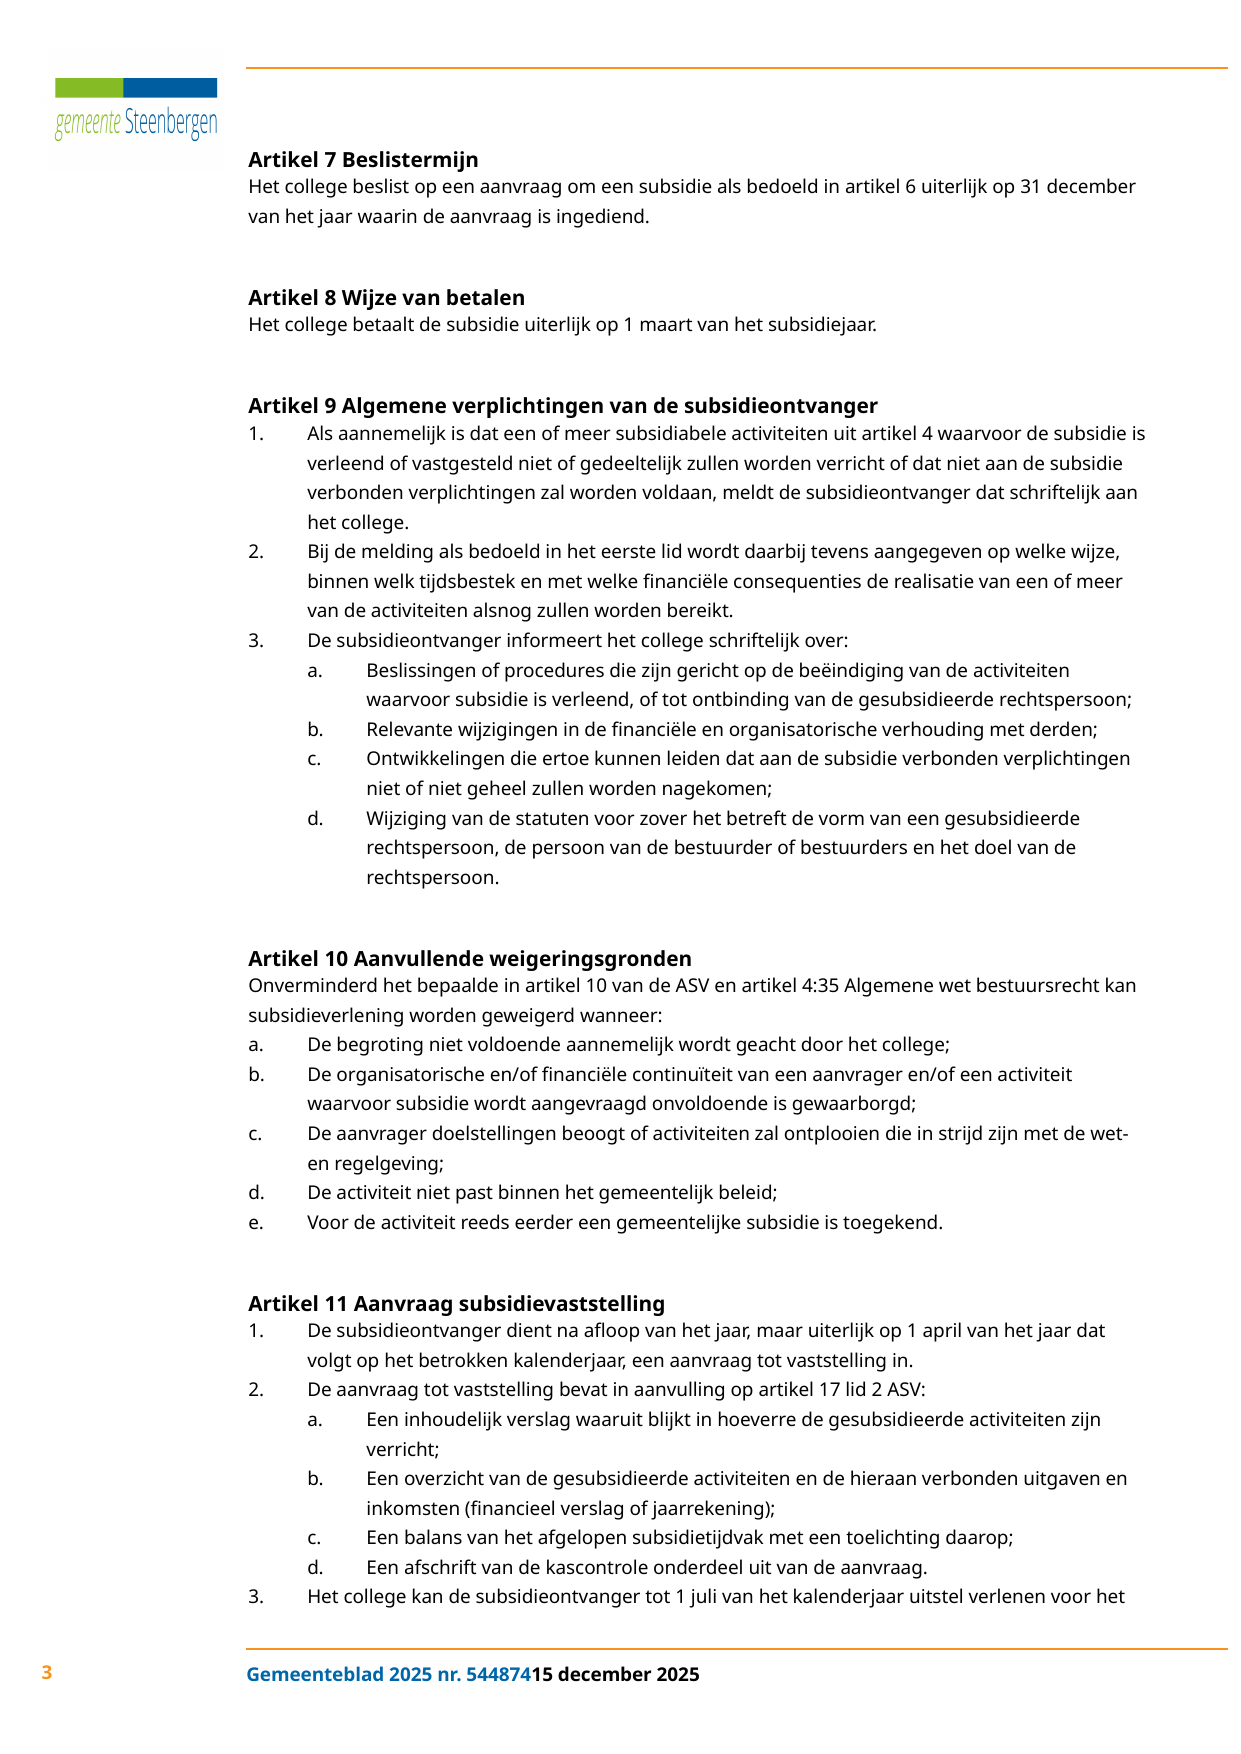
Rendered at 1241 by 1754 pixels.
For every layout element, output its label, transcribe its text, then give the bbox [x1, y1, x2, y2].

list De subsidieontvanger dient na afloop van het jaar, maar uiterlijk op 1 april van het jaar dat volgt op het betrokken kalenderjaar, een aanvraag tot vaststelling in. [248, 1317, 1152, 1373]
list Wijziging van de statuten voor zover het betreft de vorm van een gesubsidieerde rechtspersoon, de persoon van de bestuurder of bestuurders en het doel van de rechtspersoon. [307, 805, 1152, 889]
list De begroting niet voldoende aannemelijk wordt geacht door het college; [248, 1031, 1152, 1057]
list Voor de activiteit reeds eerder een gemeentelijke subsidie is toegekend. [248, 1209, 1152, 1235]
list De subsidieontvanger informeert het college schriftelijk over: [248, 627, 1152, 653]
picture [41, 47, 231, 172]
text Het college betaalt de subsidie uiterlijk op 1 maart van het subsidiejaar. [248, 312, 1152, 337]
text Artikel 10 Aanvullende weigeringsgronden [248, 944, 1152, 972]
list Een afschrift van de kascontrole onderdeel uit van de aanvraag. [307, 1554, 1152, 1580]
text Artikel 9 Algemene verplichtingen van de subsidieontvanger [248, 392, 1152, 420]
list Bij de melding als bedoeld in het eerste lid wordt daarbij tevens aangegeven op welke wijze, binnen welk tijdsbestek en met welke financiële consequenties de realisatie van een of meer van de activiteiten alsnog zullen worden bereikt. [248, 538, 1152, 623]
list Ontwikkelingen die ertoe kunnen leiden dat aan de subsidie verbonden verplichtingen niet of niet geheel zullen worden nagekomen; [307, 746, 1152, 801]
text Het college beslist op een aanvraag om een subsidie als bedoeld in artikel 6 uiterlijk op 31 december van het jaar waarin de aanvraag is ingediend. [248, 174, 1152, 229]
list De aanvraag tot vaststelling bevat in aanvulling op artikel 17 lid 2 ASV: [248, 1377, 1152, 1402]
list De organisatorische en/of financiële continuïteit van een aanvrager en/of een activiteit waarvoor subsidie wordt aangevraagd onvoldoende is gewaarborgd; [248, 1061, 1152, 1116]
text Artikel 8 Wijze van betalen [248, 283, 1152, 312]
list Als aannemelijk is dat een of meer subsidiabele activiteiten uit artikel 4 waarvoor de subsidie is verleend of vastgesteld niet of gedeeltelijk zullen worden verricht of dat niet aan de subsidie verbonden verplichtingen zal worden voldaan, meldt de subsidieontvanger dat schriftelijk aan het college. [248, 420, 1152, 534]
text Artikel 11 Aanvraag subsidievaststelling [248, 1289, 1152, 1317]
list De aanvrager doelstellingen beoogt of activiteiten zal ontplooien die in strijd zijn met de wet- en regelgeving; [248, 1120, 1152, 1176]
list Een inhoudelijk verslag waaruit blijkt in hoeverre de gesubsidieerde activiteiten zijn verricht; [307, 1406, 1152, 1461]
text Artikel 7 Beslistermijn [248, 145, 1152, 174]
list Een balans van het afgelopen subsidietijdvak met een toelichting daarop; [307, 1524, 1152, 1550]
list De activiteit niet past binnen het gemeentelijk beleid; [248, 1179, 1152, 1205]
list Het college kan de subsidieontvanger tot 1 juli van het kalenderjaar uitstel verlenen voor het [248, 1584, 1152, 1609]
list Een overzicht van de gesubsidieerde activiteiten en de hieraan verbonden uitgaven en inkomsten (financieel verslag of jaarrekening); [307, 1465, 1152, 1521]
text Onverminderd het bepaalde in artikel 10 van de ASV en artikel 4:35 Algemene wet bestuursrecht kan subsidieverlening worden geweigerd wanneer: [248, 972, 1152, 1028]
list Relevante wijzigingen in de financiële en organisatorische verhouding met derden; [307, 716, 1152, 742]
list Beslissingen of procedures die zijn gericht op de beëindiging van de activiteiten waarvoor subsidie is verleend, of tot ontbinding van de gesubsidieerde rechtspersoon; [307, 657, 1152, 712]
